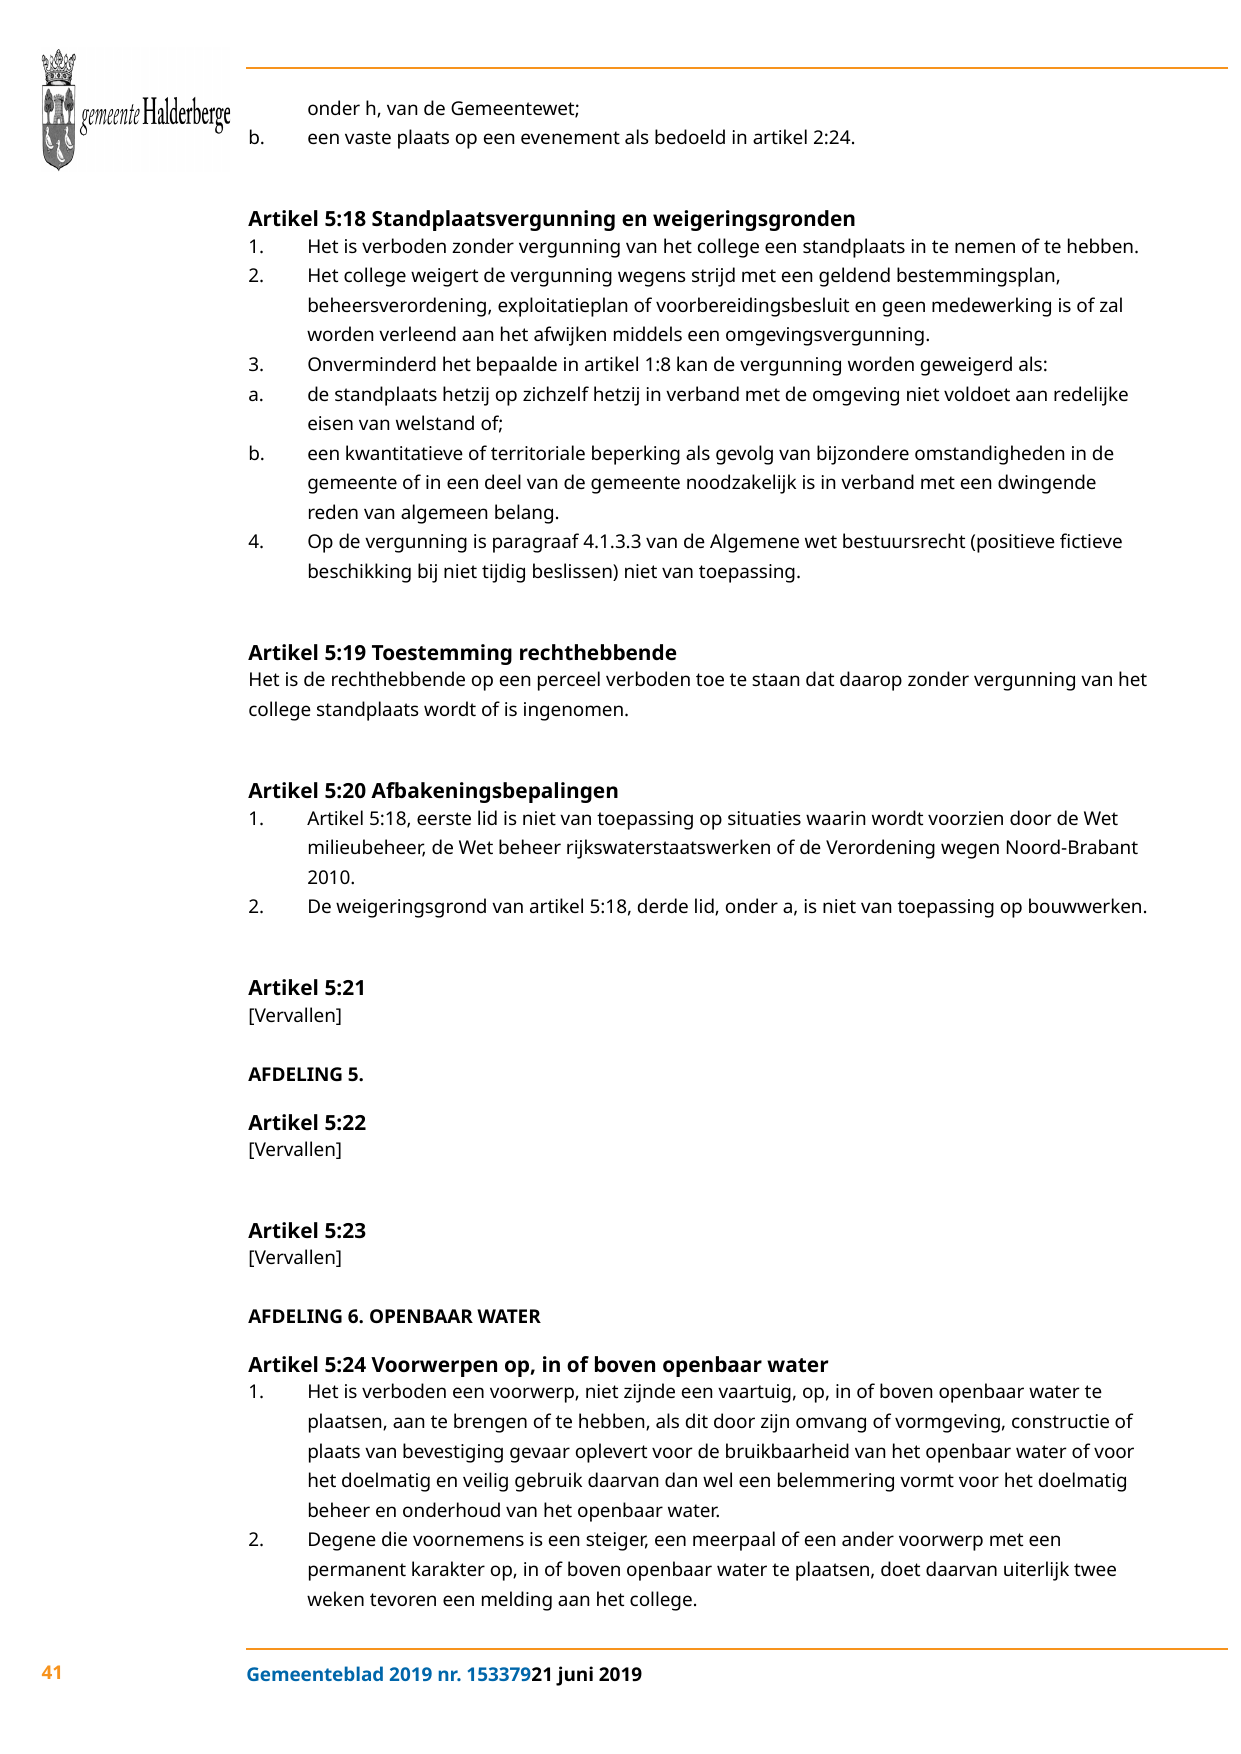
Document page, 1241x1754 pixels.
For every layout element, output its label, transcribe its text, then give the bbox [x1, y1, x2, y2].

text Artikel 5:21 [248, 973, 1152, 1002]
text Artikel 5:20 Afbakeningsbepalingen [248, 776, 1152, 805]
text [Vervallen] [248, 1136, 1152, 1162]
list Het college weigert de vergunning wegens strijd met een geldend bestemmingsplan, beheersverordening, exploitatieplan of voorbereidingsbesluit en geen medewerking is of zal worden verleend aan het afwijken middels een omgevingsvergunning. [248, 262, 1152, 347]
text Artikel 5:19 Toestemming rechthebbende [248, 638, 1152, 667]
list Onverminderd het bepaalde in artikel 1:8 kan de vergunning worden geweigerd als: [248, 351, 1152, 377]
list Artikel 5:18, eerste lid is niet van toepassing op situaties waarin wordt voorzien door de Wet milieubeheer, de Wet beheer rijkswaterstaatswerken of de Verordening wegen Noord-Brabant 2010. [248, 805, 1152, 889]
text [Vervallen] [248, 1002, 1152, 1028]
text Artikel 5:22 [248, 1108, 1152, 1136]
text [Vervallen] [248, 1244, 1152, 1270]
list Op de vergunning is paragraaf 4.1.3.3 van de Algemene wet bestuursrecht (positieve fictieve beschikking bij niet tijdig beslissen) niet van toepassing. [248, 529, 1152, 584]
list een kwantitatieve of territoriale beperking als gevolg van bijzondere omstandigheden in de gemeente of in een deel van de gemeente noodzakelijk is in verband met een dwingende reden van algemeen belang. [248, 440, 1152, 525]
text Artikel 5:18 Standplaatsvergunning en weigeringsgronden [248, 204, 1152, 233]
text Het is de rechthebbende op een perceel verboden toe te staan dat daarop zonder vergunning van het college standplaats wordt of is ingenomen. [248, 667, 1152, 722]
text Artikel 5:23 [248, 1216, 1152, 1244]
list onder h, van de Gemeentewet; [248, 95, 1152, 121]
picture [41, 47, 231, 172]
text AFDELING 6. OPENBAAR WATER [248, 1304, 1152, 1329]
text Artikel 5:24 Voorwerpen op, in of boven openbaar water [248, 1350, 1152, 1379]
list een vaste plaats op een evenement als bedoeld in artikel 2:24. [248, 124, 1152, 150]
list de standplaats hetzij op zichzelf hetzij in verband met de omgeving niet voldoet aan redelijke eisen van welstand of; [248, 381, 1152, 436]
text AFDELING 5. [248, 1061, 1152, 1087]
list Het is verboden zonder vergunning van het college een standplaats in te nemen of te hebben. [248, 233, 1152, 258]
list Het is verboden een voorwerp, niet zijnde een vaartuig, op, in of boven openbaar water te plaatsen, aan te brengen of te hebben, als dit door zijn omvang of vormgeving, constructie of plaats van bevestiging gevaar oplevert voor de bruikbaarheid van het openbaar water of voor het doelmatig en veilig gebruik daarvan dan wel een belemmering vormt voor het doelmatig beheer en onderhoud van het openbaar water. [248, 1379, 1152, 1523]
list De weigeringsgrond van artikel 5:18, derde lid, onder a, is niet van toepassing op bouwwerken. [248, 893, 1152, 919]
list Degene die voornemens is een steiger, een meerpaal of een ander voorwerp met een permanent karakter op, in of boven openbaar water te plaatsen, doet daarvan uiterlijk twee weken tevoren een melding aan het college. [248, 1527, 1152, 1611]
